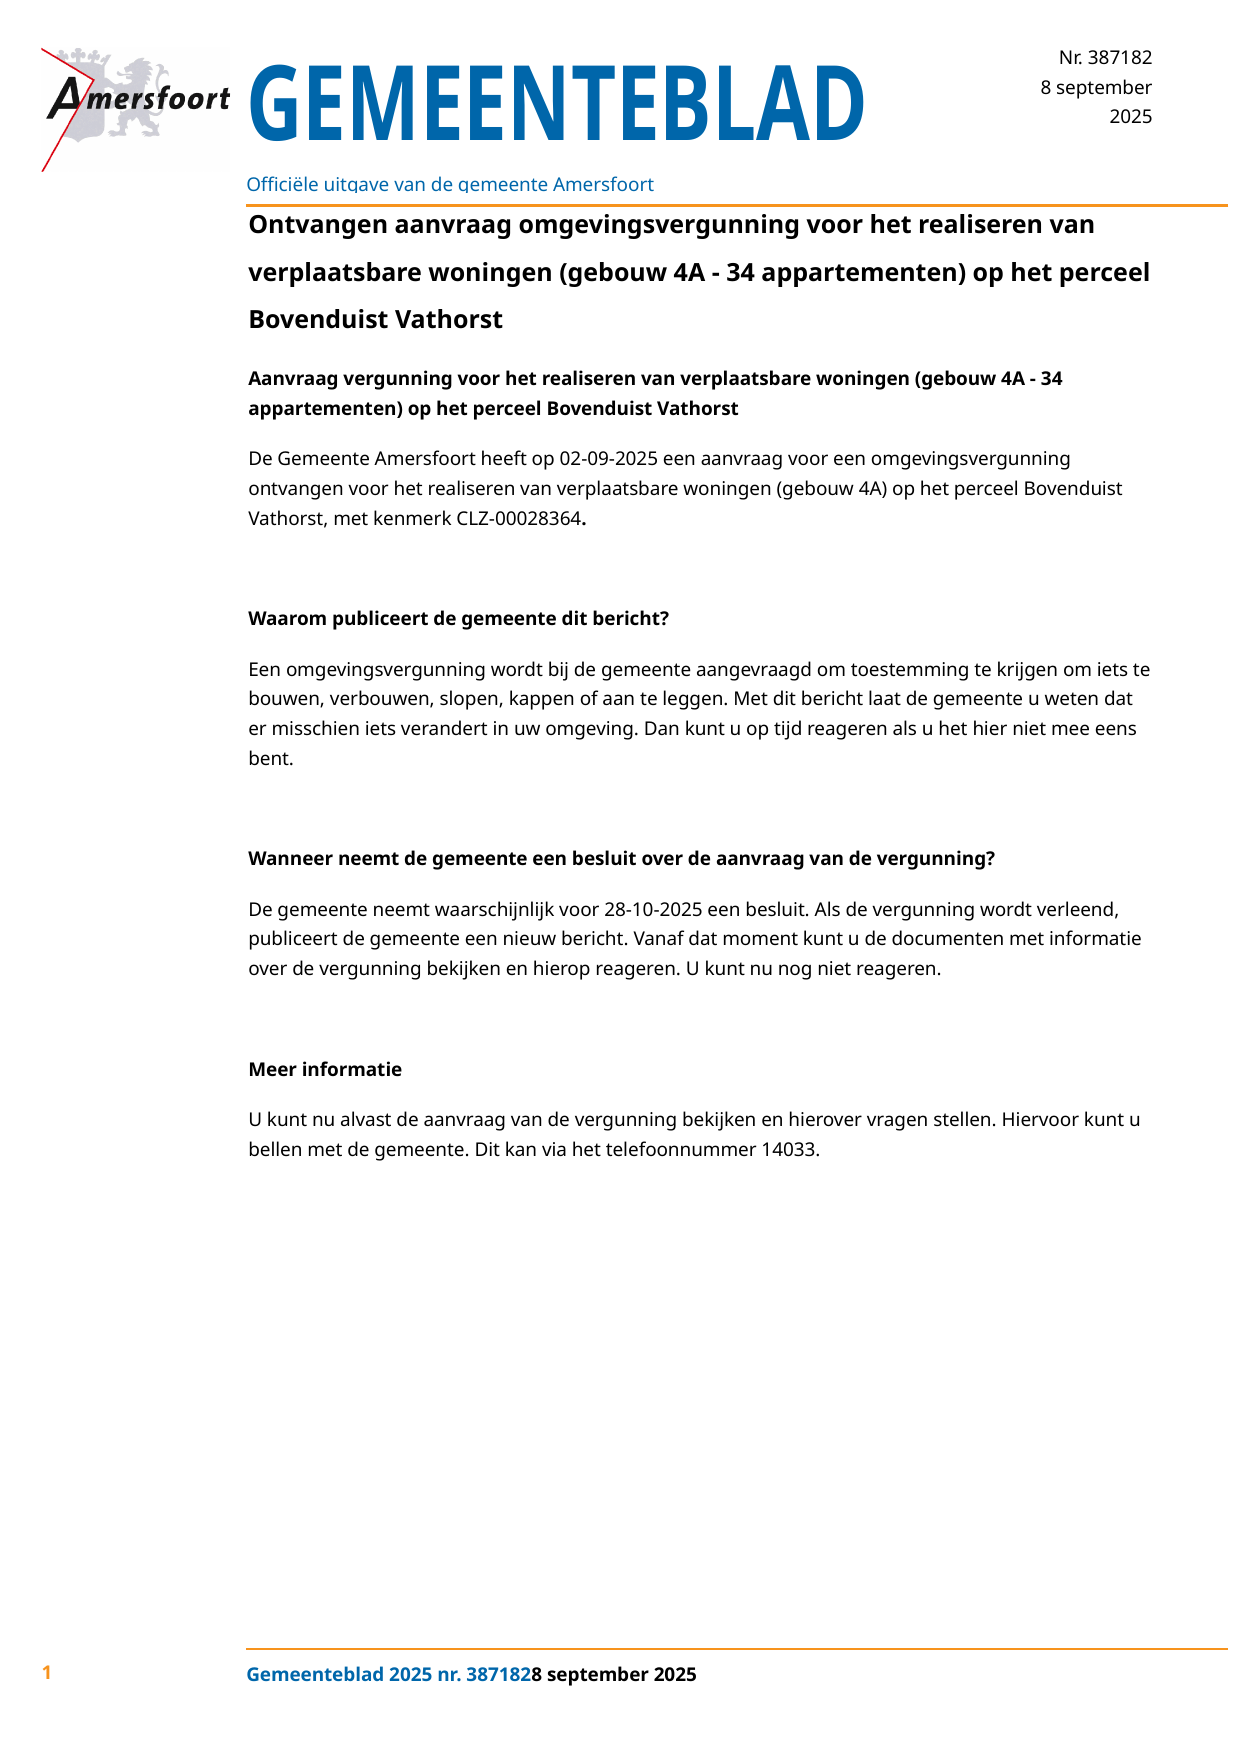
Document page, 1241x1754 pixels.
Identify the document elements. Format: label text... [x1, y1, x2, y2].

text De Gemeente Amersfoort heeft op 02-09-2025 een aanvraag voor een omgevingsvergunning ontvangen voor het realiseren van verplaatsbare woningen (gebouw 4A) op het perceel Bovenduist Vathorst, met kenmerk CLZ-00028364. [248, 446, 1152, 530]
picture [41, 47, 231, 172]
text Een omgevingsvergunning wordt bij de gemeente aangevraagd om toestemming te krijgen om iets te bouwen, verbouwen, slopen, kappen of aan te leggen. Met dit bericht laat de gemeente u weten dat er misschien iets verandert in uw omgeving. Dan kunt u op tijd reageren als u het hier niet mee eens bent. [248, 656, 1152, 770]
text Meer informatie [248, 1056, 1152, 1082]
text Ontvangen aanvraag omgevingsvergunning voor het realiseren van verplaatsbare woningen (gebouw 4A - 34 appartementen) op het perceel Bovenduist Vathorst [248, 207, 1152, 336]
text De gemeente neemt waarschijnlijk voor 28-10-2025 een besluit. Als de vergunning wordt verleend, publiceert de gemeente een nieuw bericht. Vanaf dat moment kunt u de documenten met informatie over de vergunning bekijken en hierop reageren. U kunt nu nog niet reageren. [248, 896, 1152, 981]
text U kunt nu alvast de aanvraag van de vergunning bekijken en hierover vragen stellen. Hiervoor kunt u bellen met de gemeente. Dit kan via het telefoonnummer 14033. [248, 1106, 1152, 1162]
text Wanneer neemt de gemeente een besluit over de aanvraag van de vergunning? [248, 846, 1152, 871]
text Aanvraag vergunning voor het realiseren van verplaatsbare woningen (gebouw 4A - 34 appartementen) op het perceel Bovenduist Vathorst [248, 366, 1152, 421]
text Waarom publiceert de gemeente dit bericht? [248, 606, 1152, 631]
